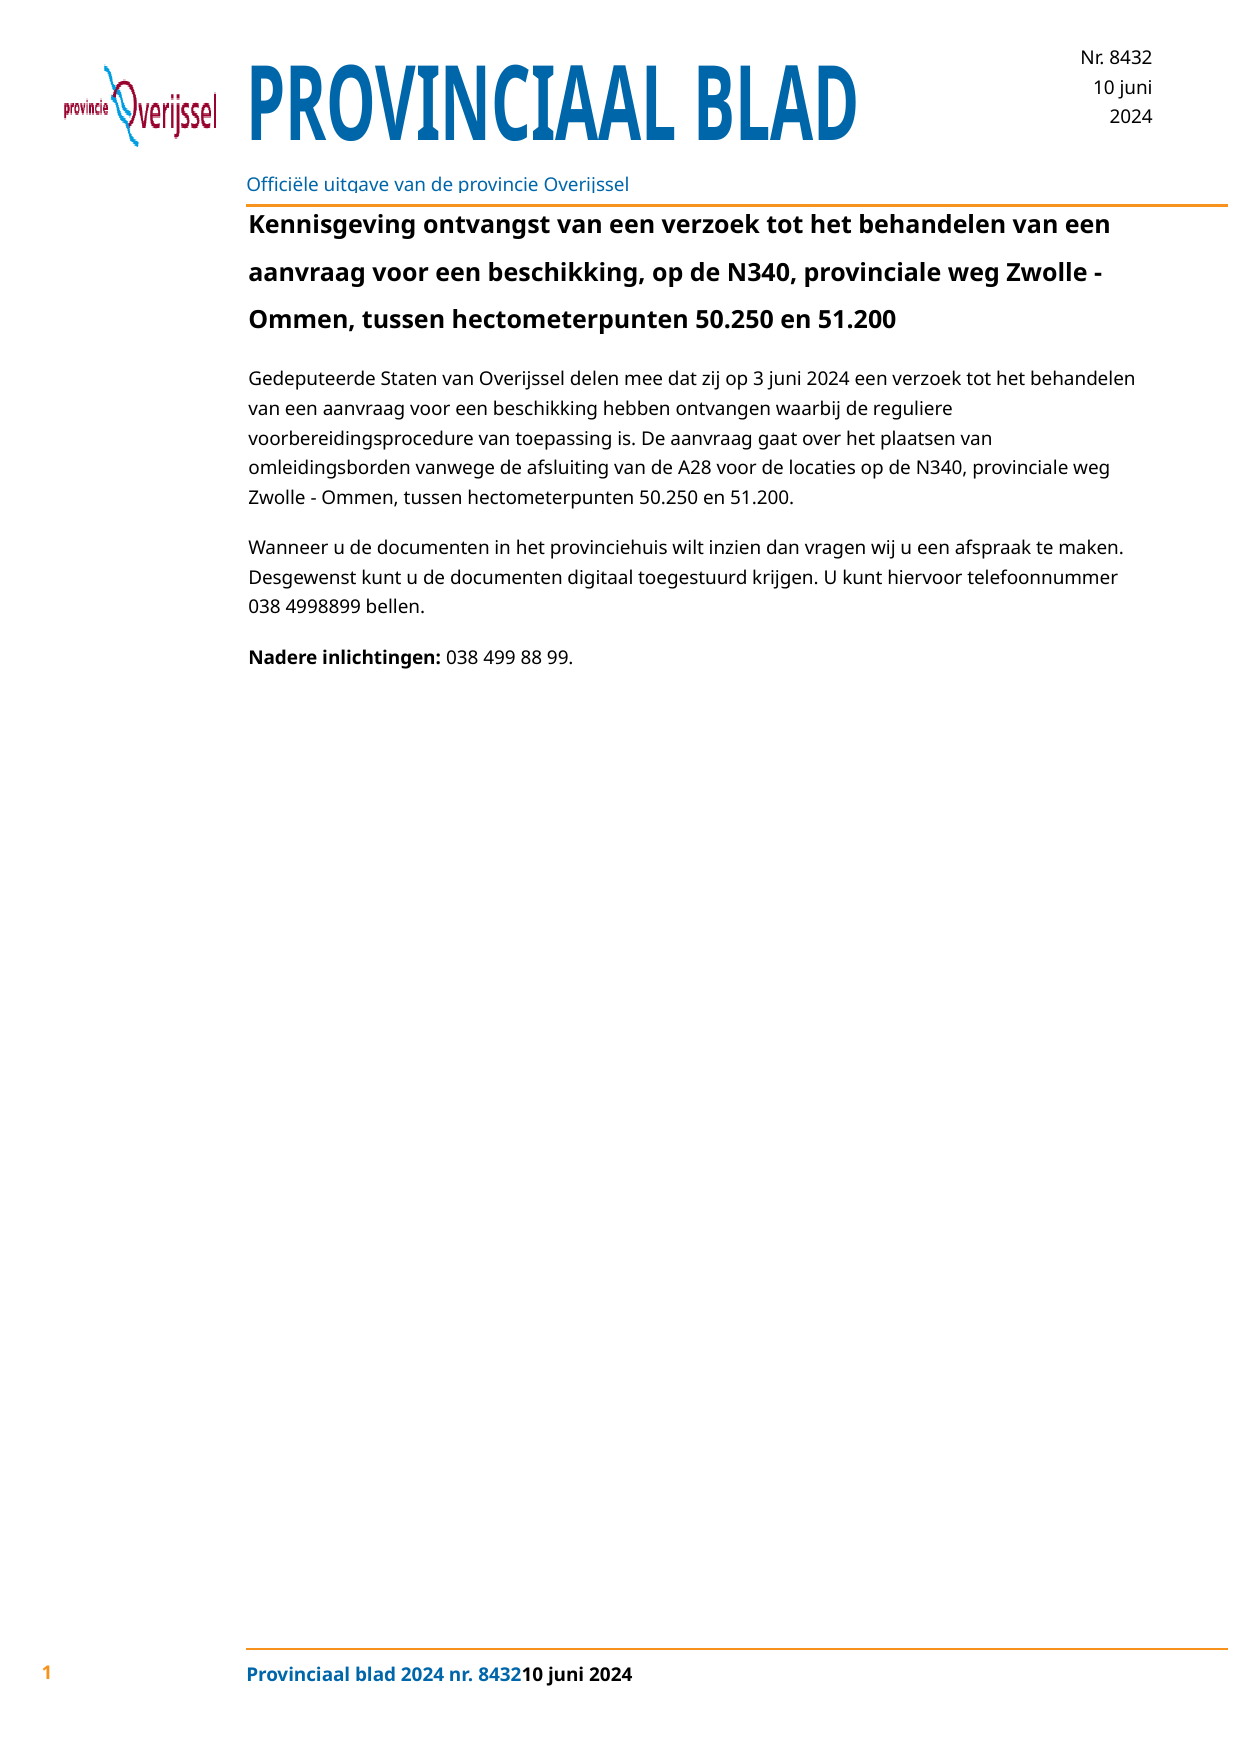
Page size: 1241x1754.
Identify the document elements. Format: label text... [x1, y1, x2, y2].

text Kennisgeving ontvangst van een verzoek tot het behandelen van een aanvraag voor een beschikking, op de N340, provinciale weg Zwolle - Ommen, tussen hectometerpunten 50.250 en 51.200 [248, 207, 1152, 336]
picture [41, 47, 231, 172]
text Gedeputeerde Staten van Overijssel delen mee dat zij op 3 juni 2024 een verzoek tot het behandelen van een aanvraag voor een beschikking hebben ontvangen waarbij de reguliere voorbereidingsprocedure van toepassing is. De aanvraag gaat over het plaatsen van omleidingsborden vanwege de afsluiting van de A28 voor de locaties op de N340, provinciale weg Zwolle - Ommen, tussen hectometerpunten 50.250 en 51.200. [248, 366, 1152, 509]
text Wanneer u de documenten in het provinciehuis wilt inzien dan vragen wij u een afspraak te maken. Desgewenst kunt u de documenten digitaal toegestuurd krijgen. U kunt hiervoor telefoonnummer 038 4998899 bellen. [248, 534, 1152, 619]
text Nadere inlichtingen: 038 499 88 99. [248, 644, 1152, 669]
